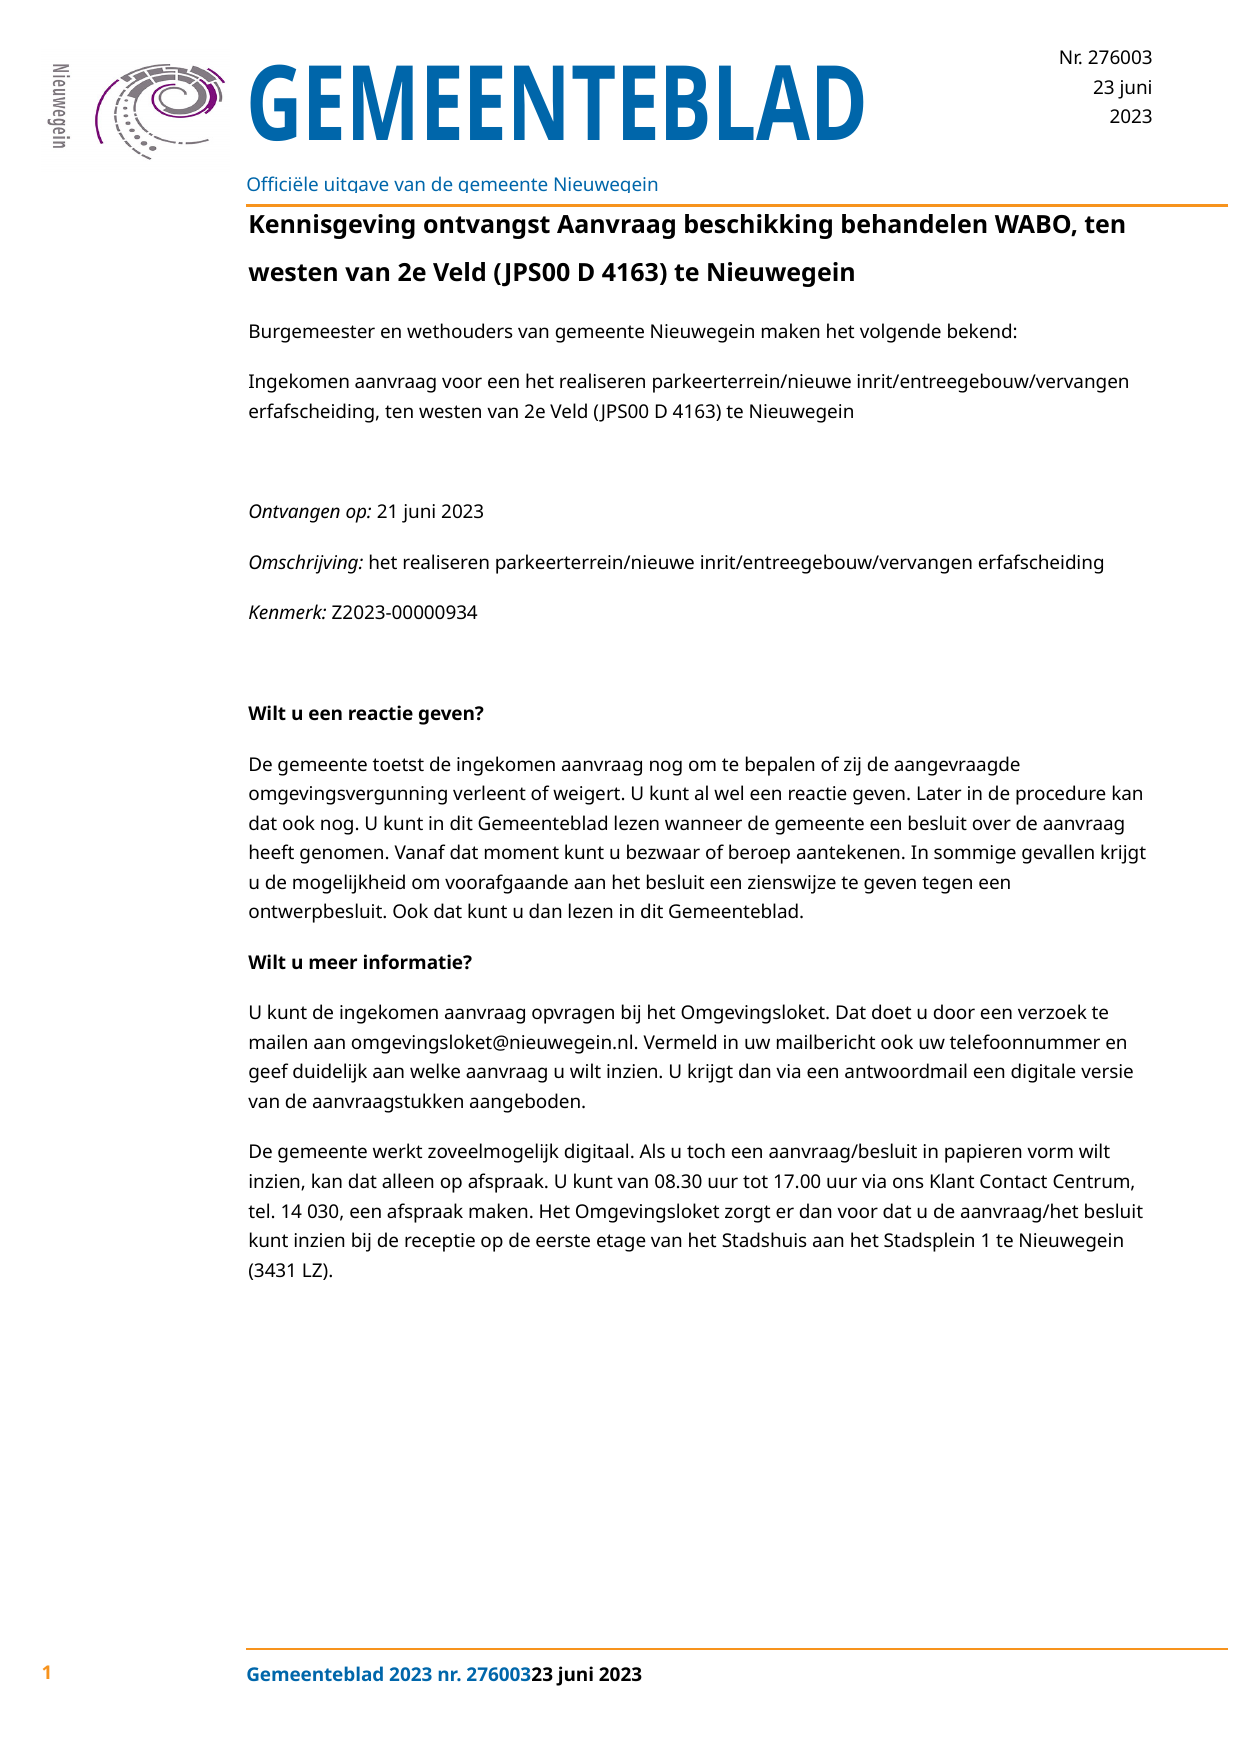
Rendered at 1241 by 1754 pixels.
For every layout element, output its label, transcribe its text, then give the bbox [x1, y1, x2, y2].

text De gemeente werkt zoveelmogelijk digitaal. Als u toch een aanvraag/besluit in papieren vorm wilt inzien, kan dat alleen op afspraak. U kunt van 08.30 uur tot 17.00 uur via ons Klant Contact Centrum, tel. 14 030, een afspraak maken. Het Omgevingsloket zorgt er dan voor dat u de aanvraag/het besluit kunt inzien bij de receptie op de eerste etage van het Stadshuis aan het Stadsplein 1 te Nieuwegein (3431 LZ). [248, 1139, 1152, 1283]
text Omschrijving: het realiseren parkeerterrein/nieuwe inrit/entreegebouw/vervangen erfafscheiding [248, 549, 1152, 575]
text Kenmerk: Z2023-00000934 [248, 599, 1152, 625]
text U kunt de ingekomen aanvraag opvragen bij het Omgevingsloket. Dat doet u door een verzoek te mailen aan omgevingsloket@nieuwegein.nl. Vermeld in uw mailbericht ook uw telefoonnummer en geef duidelijk aan welke aanvraag u wilt inzien. U krijgt dan via een antwoordmail een digitale versie van de aanvraagstukken aangeboden. [248, 999, 1152, 1114]
picture [41, 47, 231, 172]
text Ontvangen op: 21 juni 2023 [248, 499, 1152, 524]
text Kennisgeving ontvangst Aanvraag beschikking behandelen WABO, ten westen van 2e Veld (JPS00 D 4163) te Nieuwegein [248, 207, 1152, 288]
text Ingekomen aanvraag voor een het realiseren parkeerterrein/nieuwe inrit/entreegebouw/vervangen erfafscheiding, ten westen van 2e Veld (JPS00 D 4163) te Nieuwegein [248, 368, 1152, 424]
text Wilt u meer informatie? [248, 949, 1152, 975]
text Wilt u een reactie geven? [248, 700, 1152, 726]
text Burgemeester en wethouders van gemeente Nieuwegein maken het volgende bekend: [248, 318, 1152, 344]
text De gemeente toetst de ingekomen aanvraag nog om te bepalen of zij de aangevraagde omgevingsvergunning verleent of weigert. U kunt al wel een reactie geven. Later in de procedure kan dat ook nog. U kunt in dit Gemeenteblad lezen wanneer de gemeente een besluit over de aanvraag heeft genomen. Vanaf dat moment kunt u bezwaar of beroep aantekenen. In sommige gevallen krijgt u de mogelijkheid om voorafgaande aan het besluit een zienswijze te geven tegen een ontwerpbesluit. Ook dat kunt u dan lezen in dit Gemeenteblad. [248, 751, 1152, 924]
